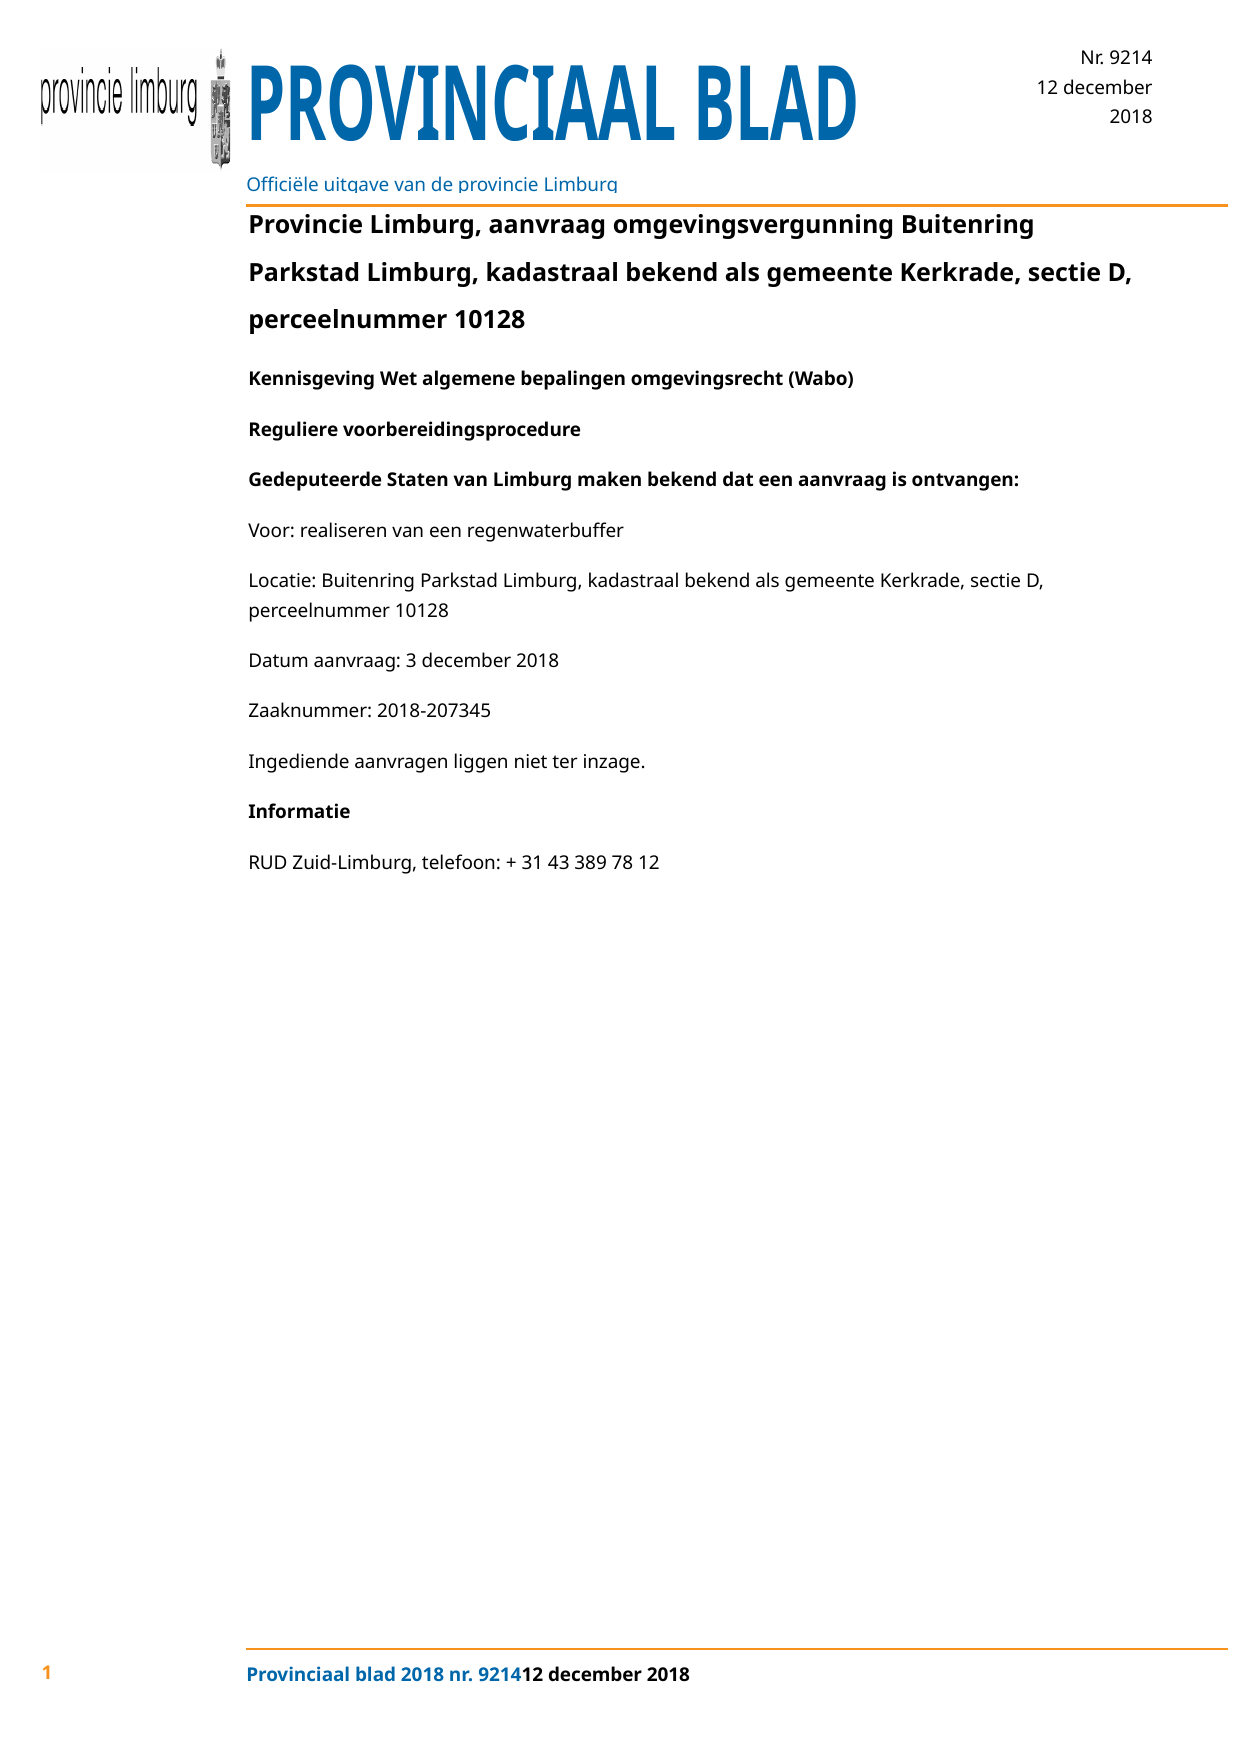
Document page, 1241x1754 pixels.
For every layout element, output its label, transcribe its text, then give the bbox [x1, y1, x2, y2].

picture [41, 47, 231, 172]
text Provincie Limburg, aanvraag omgevingsvergunning Buitenring Parkstad Limburg, kadastraal bekend als gemeente Kerkrade, sectie D, perceelnummer 10128 [248, 207, 1152, 336]
text RUD Zuid-Limburg, telefoon: + 31 43 389 78 12 [248, 849, 1152, 874]
text Reguliere voorbereidingsprocedure [248, 416, 1152, 442]
text Kennisgeving Wet algemene bepalingen omgevingsrecht (Wabo) [248, 366, 1152, 391]
text Informatie [248, 798, 1152, 824]
text Zaaknummer: 2018-207345 [248, 698, 1152, 723]
text Locatie: Buitenring Parkstad Limburg, kadastraal bekend als gemeente Kerkrade, sectie D, perceelnummer 10128 [248, 567, 1152, 622]
text Voor: realiseren van een regenwaterbuffer [248, 517, 1152, 542]
text Ingediende aanvragen liggen niet ter inzage. [248, 748, 1152, 774]
text Gedeputeerde Staten van Limburg maken bekend dat een aanvraag is ontvangen: [248, 466, 1152, 492]
text Datum aanvraag: 3 december 2018 [248, 647, 1152, 673]
